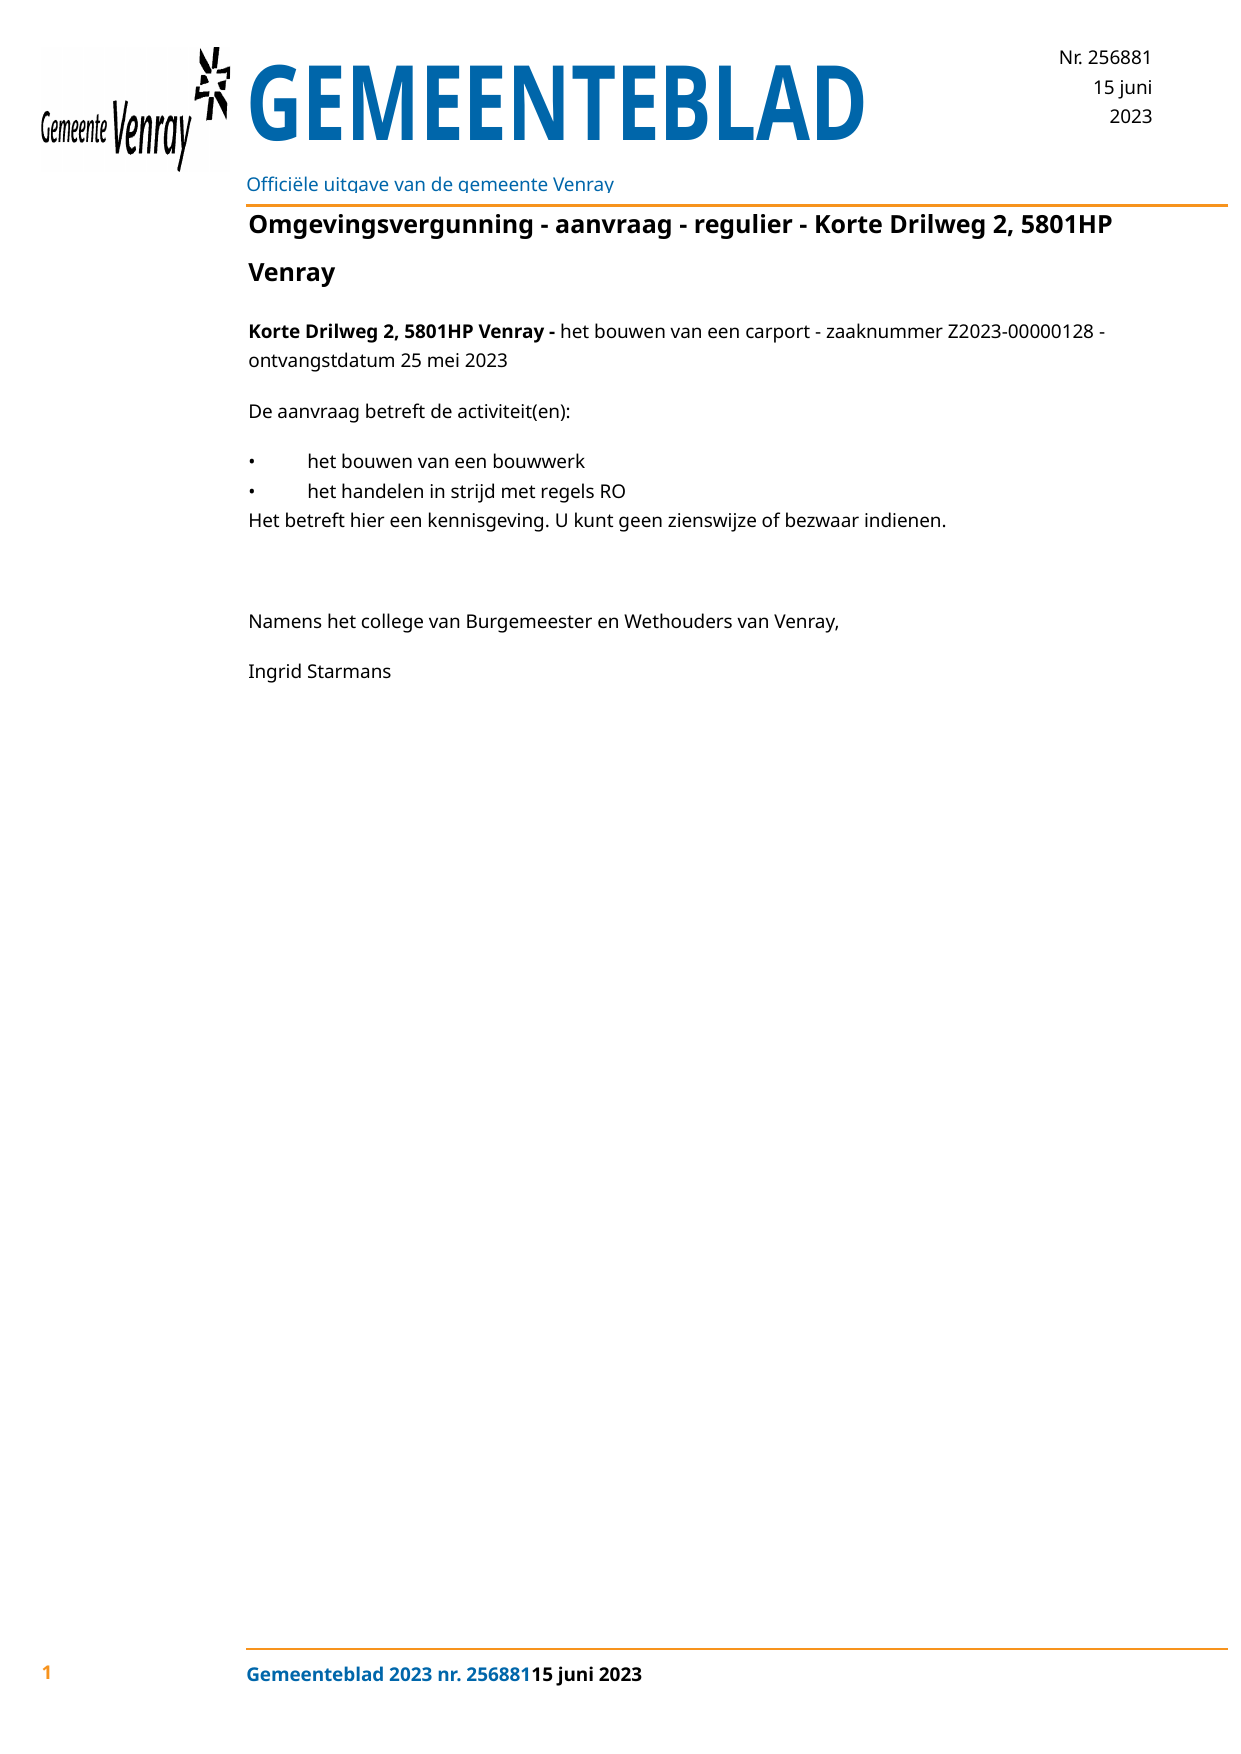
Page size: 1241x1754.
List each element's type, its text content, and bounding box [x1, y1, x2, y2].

text Ingrid Starmans [248, 659, 1152, 684]
text Namens het college van Burgemeester en Wethouders van Venray, [248, 608, 1152, 634]
list het handelen in strijd met regels RO [248, 478, 1152, 504]
list het bouwen van een bouwwerk [248, 448, 1152, 474]
text Het betreft hier een kennisgeving. U kunt geen zienswijze of bezwaar indienen. [248, 507, 1152, 533]
text Korte Drilweg 2, 5801HP Venray - het bouwen van een carport - zaaknummer Z2023-00000128 - ontvangstdatum 25 mei 2023 [248, 318, 1152, 373]
text De aanvraag betreft de activiteit(en): [248, 398, 1152, 424]
picture [41, 47, 231, 172]
text Omgevingsvergunning - aanvraag - regulier - Korte Drilweg 2, 5801HP Venray [248, 207, 1152, 288]
